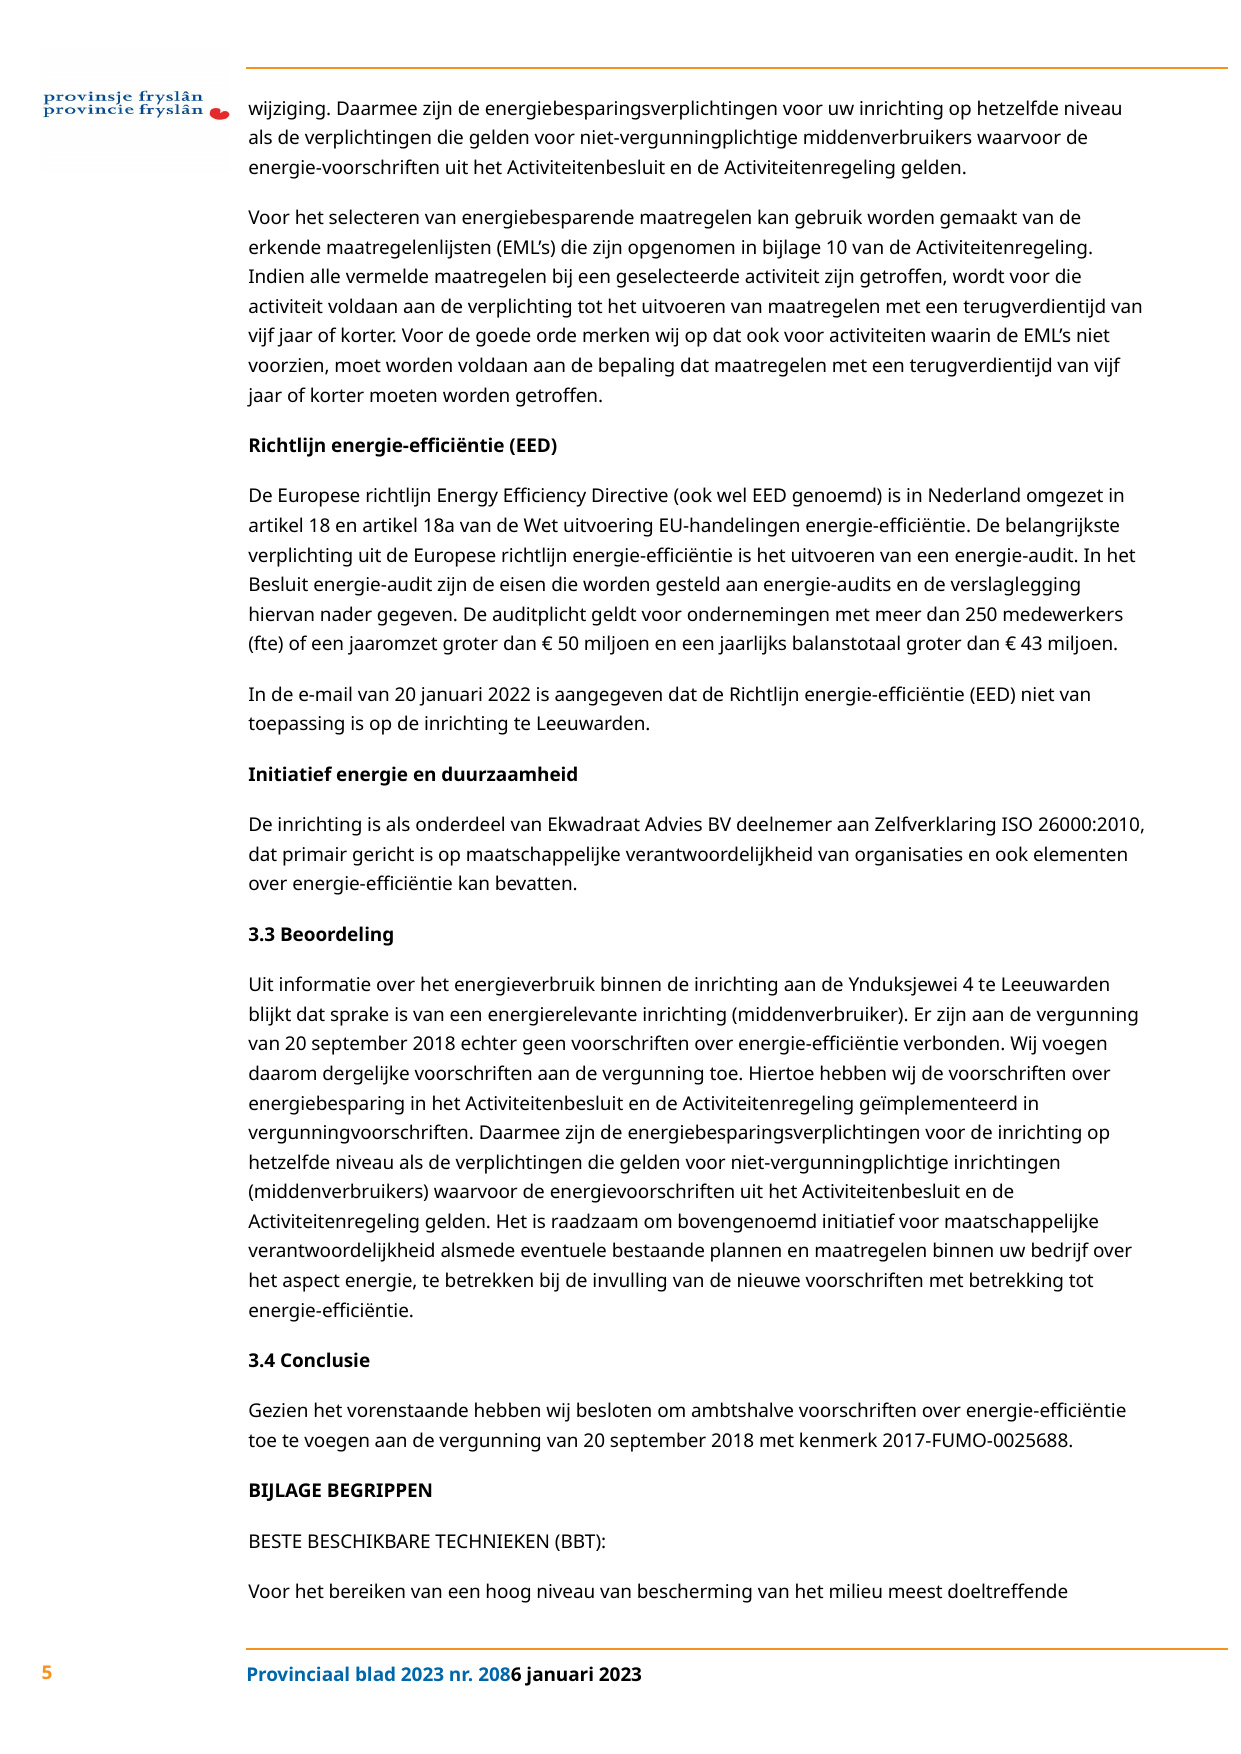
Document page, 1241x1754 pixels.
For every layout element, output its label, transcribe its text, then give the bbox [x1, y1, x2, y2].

text Initiatief energie en duurzaamheid [248, 761, 1152, 787]
text BESTE BESCHIKBARE TECHNIEKEN (BBT): [248, 1528, 1152, 1554]
text Uit informatie over het energieverbruik binnen de inrichting aan de Ynduksjewei 4 te Leeuwarden blijkt dat sprake is van een energierelevante inrichting (middenverbruiker). Er zijn aan de vergunning van 20 september 2018 echter geen voorschriften over energie-efficiëntie verbonden. Wij voegen daarom dergelijke voorschriften aan de vergunning toe. Hiertoe hebben wij de voorschriften over energiebesparing in het Activiteitenbesluit en de Activiteitenregeling geïmplementeerd in vergunningvoorschriften. Daarmee zijn de energiebesparingsverplichtingen voor de inrichting op hetzelfde niveau als de verplichtingen die gelden voor niet-vergunningplichtige inrichtingen (middenverbruikers) waarvoor de energievoorschriften uit het Activiteitenbesluit en de Activiteitenregeling gelden. Het is raadzaam om bovengenoemd initiatief voor maatschappelijke verantwoordelijkheid alsmede eventuele bestaande plannen en maatregelen binnen uw bedrijf over het aspect energie, te betrekken bij de invulling van de nieuwe voorschriften met betrekking tot energie-efficiëntie. [248, 971, 1152, 1323]
text BIJLAGE BEGRIPPEN [248, 1478, 1152, 1503]
text De inrichting is als onderdeel van Ekwadraat Advies BV deelnemer aan Zelfverklaring ISO 26000:2010, dat primair gericht is op maatschappelijke verantwoordelijkheid van organisaties en ook elementen over energie-efficiëntie kan bevatten. [248, 811, 1152, 896]
text Richtlijn energie-efficiëntie (EED) [248, 432, 1152, 458]
picture [41, 47, 231, 172]
text wijziging. Daarmee zijn de energiebesparingsverplichtingen voor uw inrichting op hetzelfde niveau als de verplichtingen die gelden voor niet-vergunningplichtige middenverbruikers waarvoor de energie-voorschriften uit het Activiteitenbesluit en de Activiteitenregeling gelden. [248, 95, 1152, 180]
text Gezien het vorenstaande hebben wij besloten om ambtshalve voorschriften over energie-efficiëntie toe te voegen aan de vergunning van 20 september 2018 met kenmerk 2017-FUMO-0025688. [248, 1398, 1152, 1453]
text 3.3 Beoordeling [248, 921, 1152, 947]
text Voor het bereiken van een hoog niveau van bescherming van het milieu meest doeltreffende [248, 1578, 1152, 1604]
text Voor het selecteren van energiebesparende maatregelen kan gebruik worden gemaakt van de erkende maatregelenlijsten (EML’s) die zijn opgenomen in bijlage 10 van de Activiteitenregeling. Indien alle vermelde maatregelen bij een geselecteerde activiteit zijn getroffen, wordt voor die activiteit voldaan aan de verplichting tot het uitvoeren van maatregelen met een terugverdientijd van vijf jaar of korter. Voor de goede orde merken wij op dat ook voor activiteiten waarin de EML’s niet voorzien, moet worden voldaan aan de bepaling dat maatregelen met een terugverdientijd van vijf jaar of korter moeten worden getroffen. [248, 204, 1152, 408]
text 3.4 Conclusie [248, 1347, 1152, 1373]
text In de e-mail van 20 januari 2022 is aangegeven dat de Richtlijn energie-efficiëntie (EED) niet van toepassing is op de inrichting te Leeuwarden. [248, 681, 1152, 736]
text De Europese richtlijn Energy Efficiency Directive (ook wel EED genoemd) is in Nederland omgezet in artikel 18 en artikel 18a van de Wet uitvoering EU-handelingen energie-efficiëntie. De belangrijkste verplichting uit de Europese richtlijn energie-efficiëntie is het uitvoeren van een energie-audit. In het Besluit energie-audit zijn de eisen die worden gesteld aan energie-audits en de verslaglegging hiervan nader gegeven. De auditplicht geldt voor ondernemingen met meer dan 250 medewerkers (fte) of een jaaromzet groter dan € 50 miljoen en een jaarlijks balanstotaal groter dan € 43 miljoen. [248, 483, 1152, 656]
